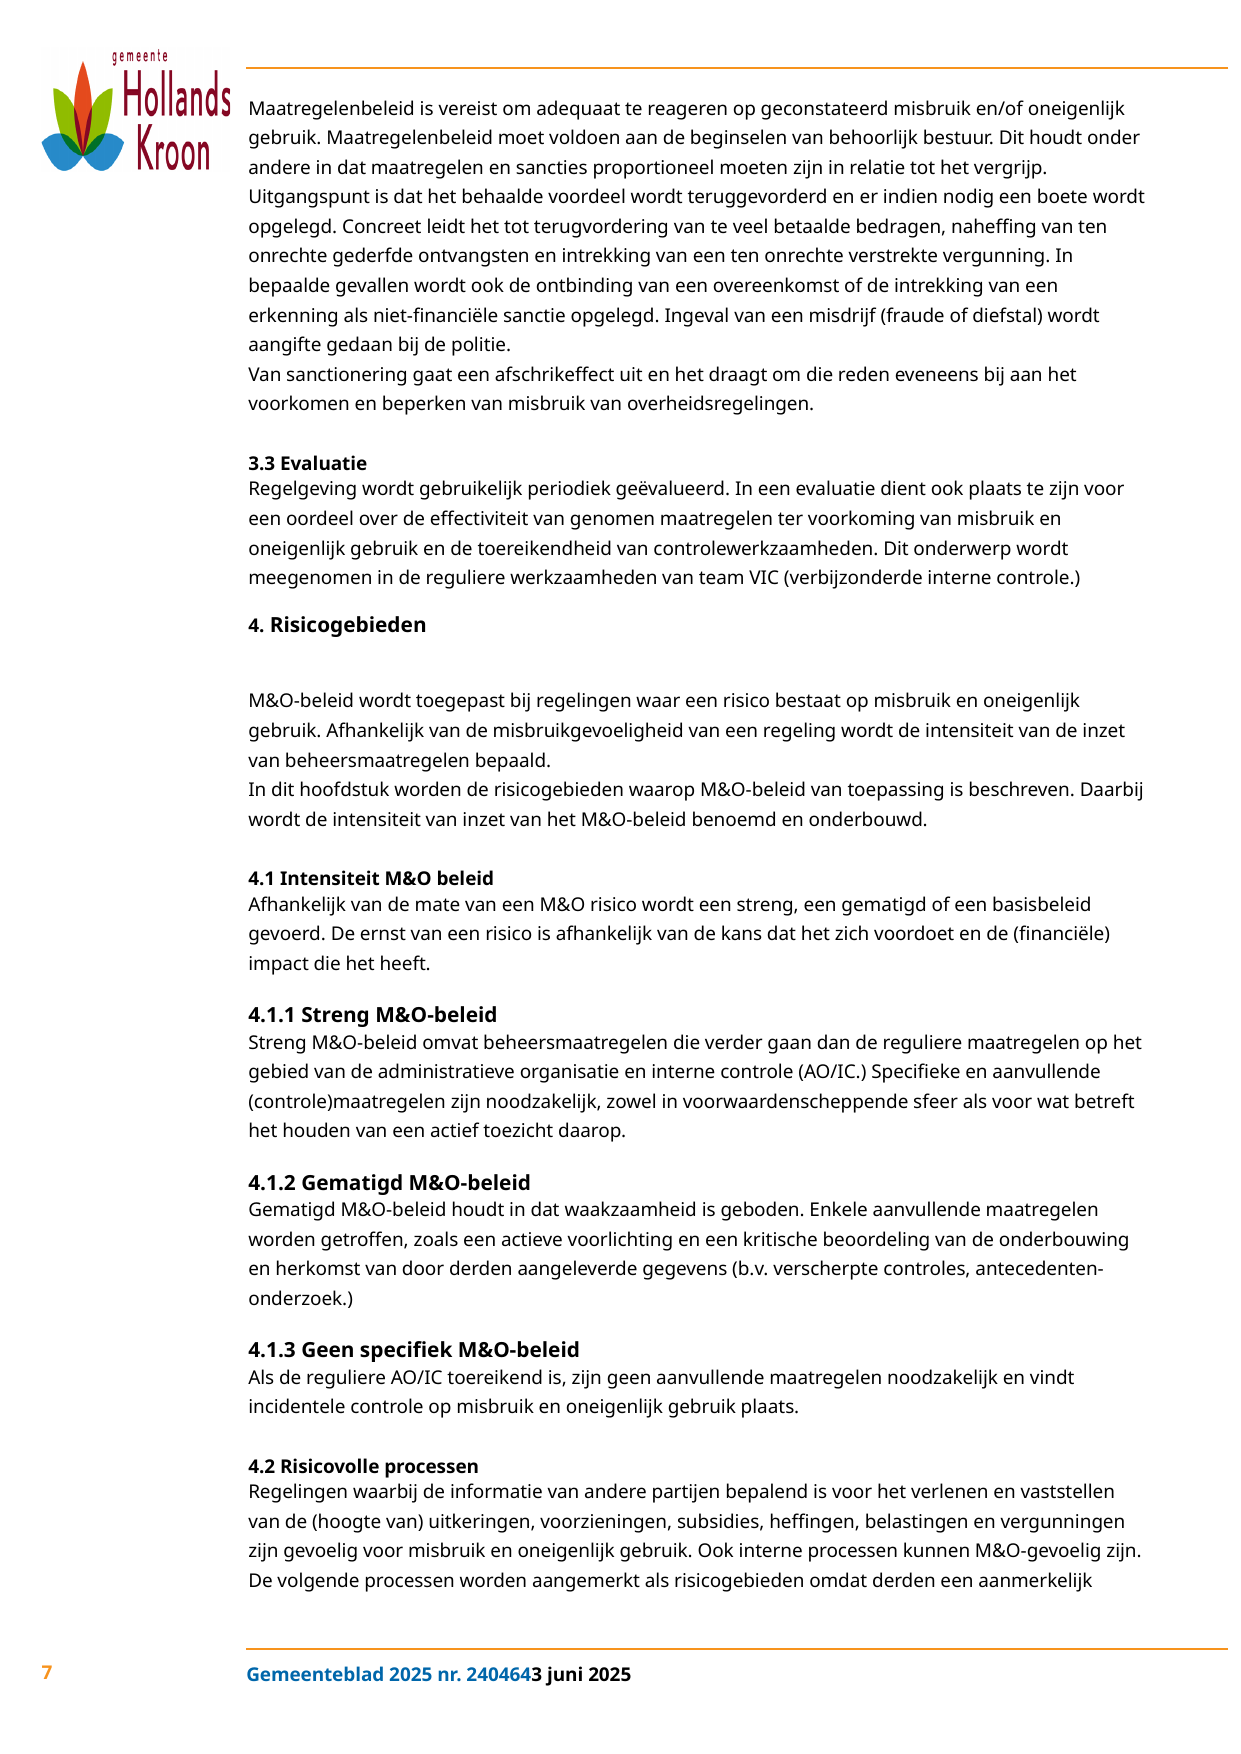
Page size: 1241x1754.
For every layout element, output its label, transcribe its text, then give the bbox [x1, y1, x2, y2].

text Gematigd M&O-beleid houdt in dat waakzaamheid is geboden. Enkele aanvullende maatregelen worden getroffen, zoals een actieve voorlichting en een kritische beoordeling van de onderbouwing en herkomst van door derden aangeleverde gegevens (b.v. verscherpte controles, antecedenten-onderzoek.) [248, 1196, 1152, 1311]
text 4.1.2 Gematigd M&O-beleid [248, 1168, 1152, 1196]
text 3.3 Evaluatie [248, 450, 1152, 476]
text Van sanctionering gaat een afschrikeffect uit en het draagt om die reden eveneens bij aan het voorkomen en beperken van misbruik van overheidsregelingen. [248, 361, 1152, 416]
text Maatregelenbeleid is vereist om adequaat te reageren op geconstateerd misbruik en/of oneigenlijk gebruik. Maatregelenbeleid moet voldoen aan de beginselen van behoorlijk bestuur. Dit houdt onder andere in dat maatregelen en sancties proportioneel moeten zijn in relatie tot het vergrijp. Uitgangspunt is dat het behaalde voordeel wordt teruggevorderd en er indien nodig een boete wordt opgelegd. Concreet leidt het tot terugvordering van te veel betaalde bedragen, naheffing van ten onrechte gederfde ontvangsten en intrekking van een ten onrechte verstrekte vergunning. In bepaalde gevallen wordt ook de ontbinding van een overeenkomst of de intrekking van een erkenning als niet-financiële sanctie opgelegd. Ingeval van een misdrijf (fraude of diefstal) wordt aangifte gedaan bij de politie. [248, 95, 1152, 357]
text 4.2 Risicovolle processen [248, 1453, 1152, 1478]
text 4.1 Intensiteit M&O beleid [248, 865, 1152, 891]
text Streng M&O-beleid omvat beheersmaatregelen die verder gaan dan de reguliere maatregelen op het gebied van de administratieve organisatie en interne controle (AO/IC.) Specifieke en aanvullende (controle)maatregelen zijn noodzakelijk, zowel in voorwaardenscheppende sfeer als voor wat betreft het houden van een actief toezicht daarop. [248, 1029, 1152, 1143]
text Regelingen waarbij de informatie van andere partijen bepalend is voor het verlenen en vaststellen van de (hoogte van) uitkeringen, voorzieningen, subsidies, heffingen, belastingen en vergunningen zijn gevoelig voor misbruik en oneigenlijk gebruik. Ook interne processen kunnen M&O-gevoelig zijn. De volgende processen worden aangemerkt als risicogebieden omdat derden een aanmerkelijk [248, 1478, 1152, 1593]
text 4.1.1 Streng M&O-beleid [248, 1000, 1152, 1029]
text 4. Risicogebieden [248, 610, 1152, 638]
text 4.1.3 Geen specifiek M&O-beleid [248, 1336, 1152, 1364]
text Regelgeving wordt gebruikelijk periodiek geëvalueerd. In een evaluatie dient ook plaats te zijn voor een oordeel over de effectiviteit van genomen maatregelen ter voorkoming van misbruik en oneigenlijk gebruik en de toereikendheid van controlewerkzaamheden. Dit onderwerp wordt meegenomen in de reguliere werkzaamheden van team VIC (verbijzonderde interne controle.) [248, 476, 1152, 590]
text M&O-beleid wordt toegepast bij regelingen waar een risico bestaat op misbruik en oneigenlijk gebruik. Afhankelijk van de misbruikgevoeligheid van een regeling wordt de intensiteit van de inzet van beheersmaatregelen bepaald. [248, 688, 1152, 772]
text Als de reguliere AO/IC toereikend is, zijn geen aanvullende maatregelen noodzakelijk en vindt incidentele controle op misbruik en oneigenlijk gebruik plaats. [248, 1364, 1152, 1419]
picture [41, 47, 231, 172]
text In dit hoofdstuk worden de risicogebieden waarop M&O-beleid van toepassing is beschreven. Daarbij wordt de intensiteit van inzet van het M&O-beleid benoemd en onderbouwd. [248, 776, 1152, 832]
text Afhankelijk van de mate van een M&O risico wordt een streng, een gematigd of een basisbeleid gevoerd. De ernst van een risico is afhankelijk van de kans dat het zich voordoet en de (financiële) impact die het heeft. [248, 891, 1152, 976]
